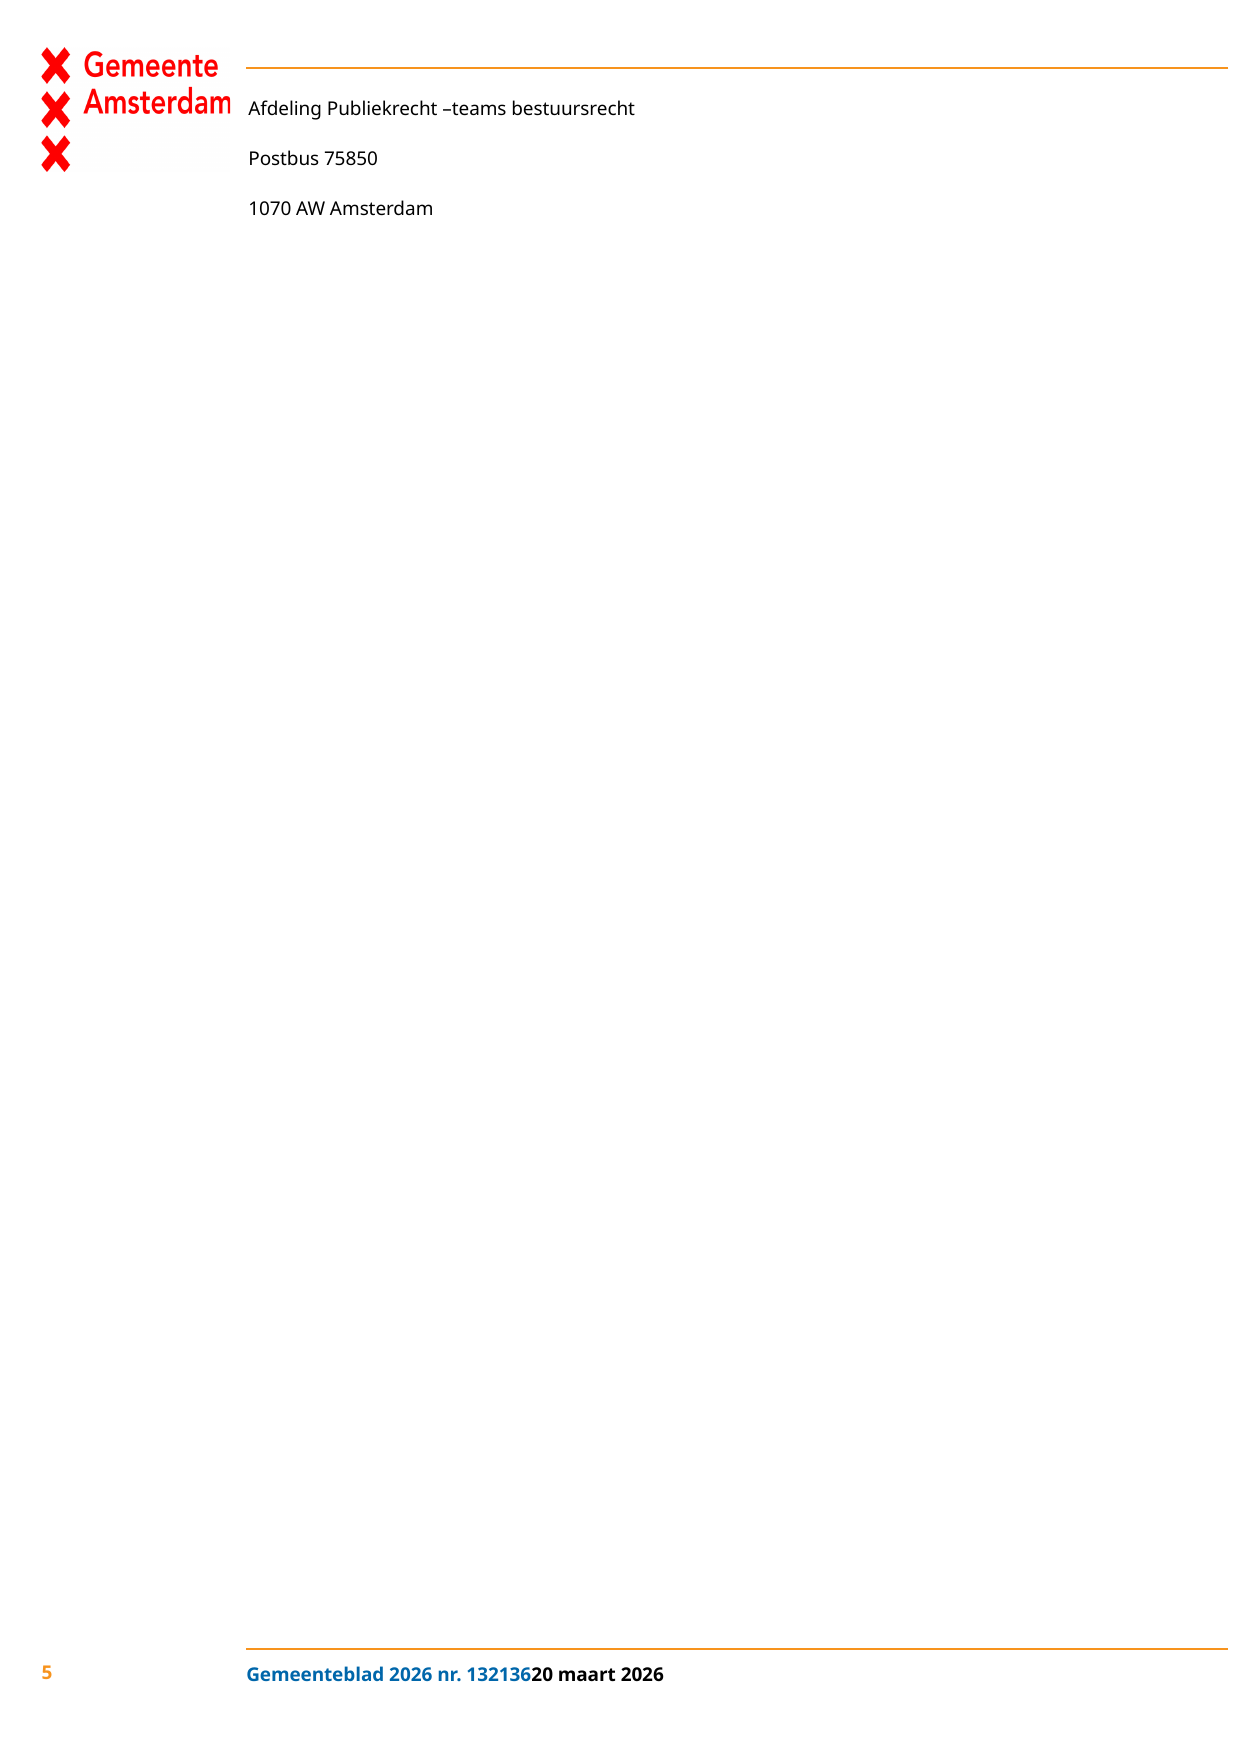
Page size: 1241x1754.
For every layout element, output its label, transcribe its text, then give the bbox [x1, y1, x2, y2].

text 1070 AW Amsterdam [248, 196, 1152, 221]
picture [41, 47, 231, 172]
text Afdeling Publiekrecht –teams bestuursrecht [248, 95, 1152, 121]
text Postbus 75850 [248, 145, 1152, 171]
